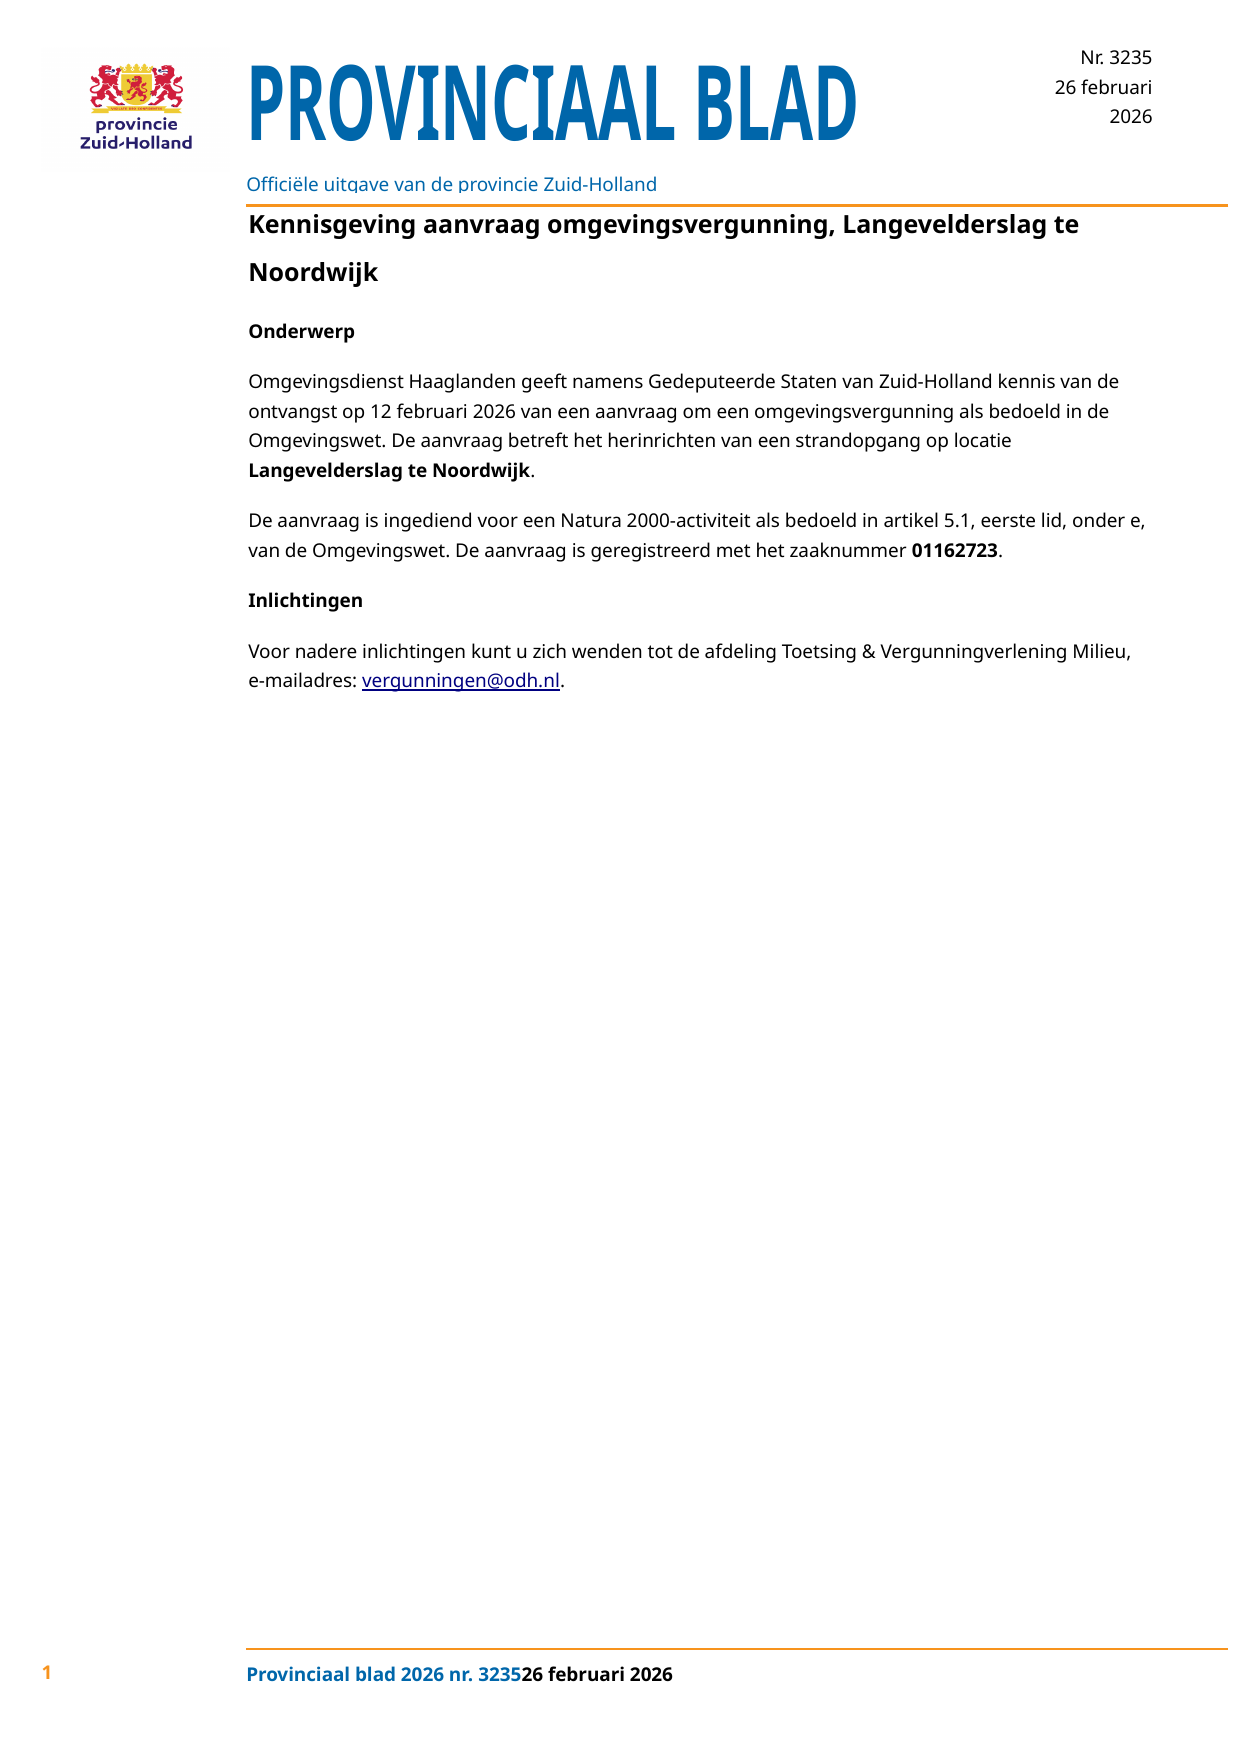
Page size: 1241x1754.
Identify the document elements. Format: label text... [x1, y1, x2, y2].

text Onderwerp [248, 318, 1152, 344]
text Voor nadere inlichtingen kunt u zich wenden tot de afdeling Toetsing & Vergunningverlening Milieu, e-mailadres: vergunningen@odh.nl. [248, 638, 1152, 693]
text Omgevingsdienst Haaglanden geeft namens Gedeputeerde Staten van Zuid-Holland kennis van de ontvangst op 12 februari 2026 van een aanvraag om een omgevingsvergunning als bedoeld in de Omgevingswet. De aanvraag betreft het herinrichten van een strandopgang op locatie Langevelderslag te Noordwijk. [248, 368, 1152, 483]
text Kennisgeving aanvraag omgevingsvergunning, Langevelderslag te Noordwijk [248, 207, 1152, 288]
text Inlichtingen [248, 587, 1152, 613]
text De aanvraag is ingediend voor een Natura 2000-activiteit als bedoeld in artikel 5.1, eerste lid, onder e, van de Omgevingswet. De aanvraag is geregistreerd met het zaaknummer 01162723. [248, 507, 1152, 563]
picture [41, 47, 231, 172]
